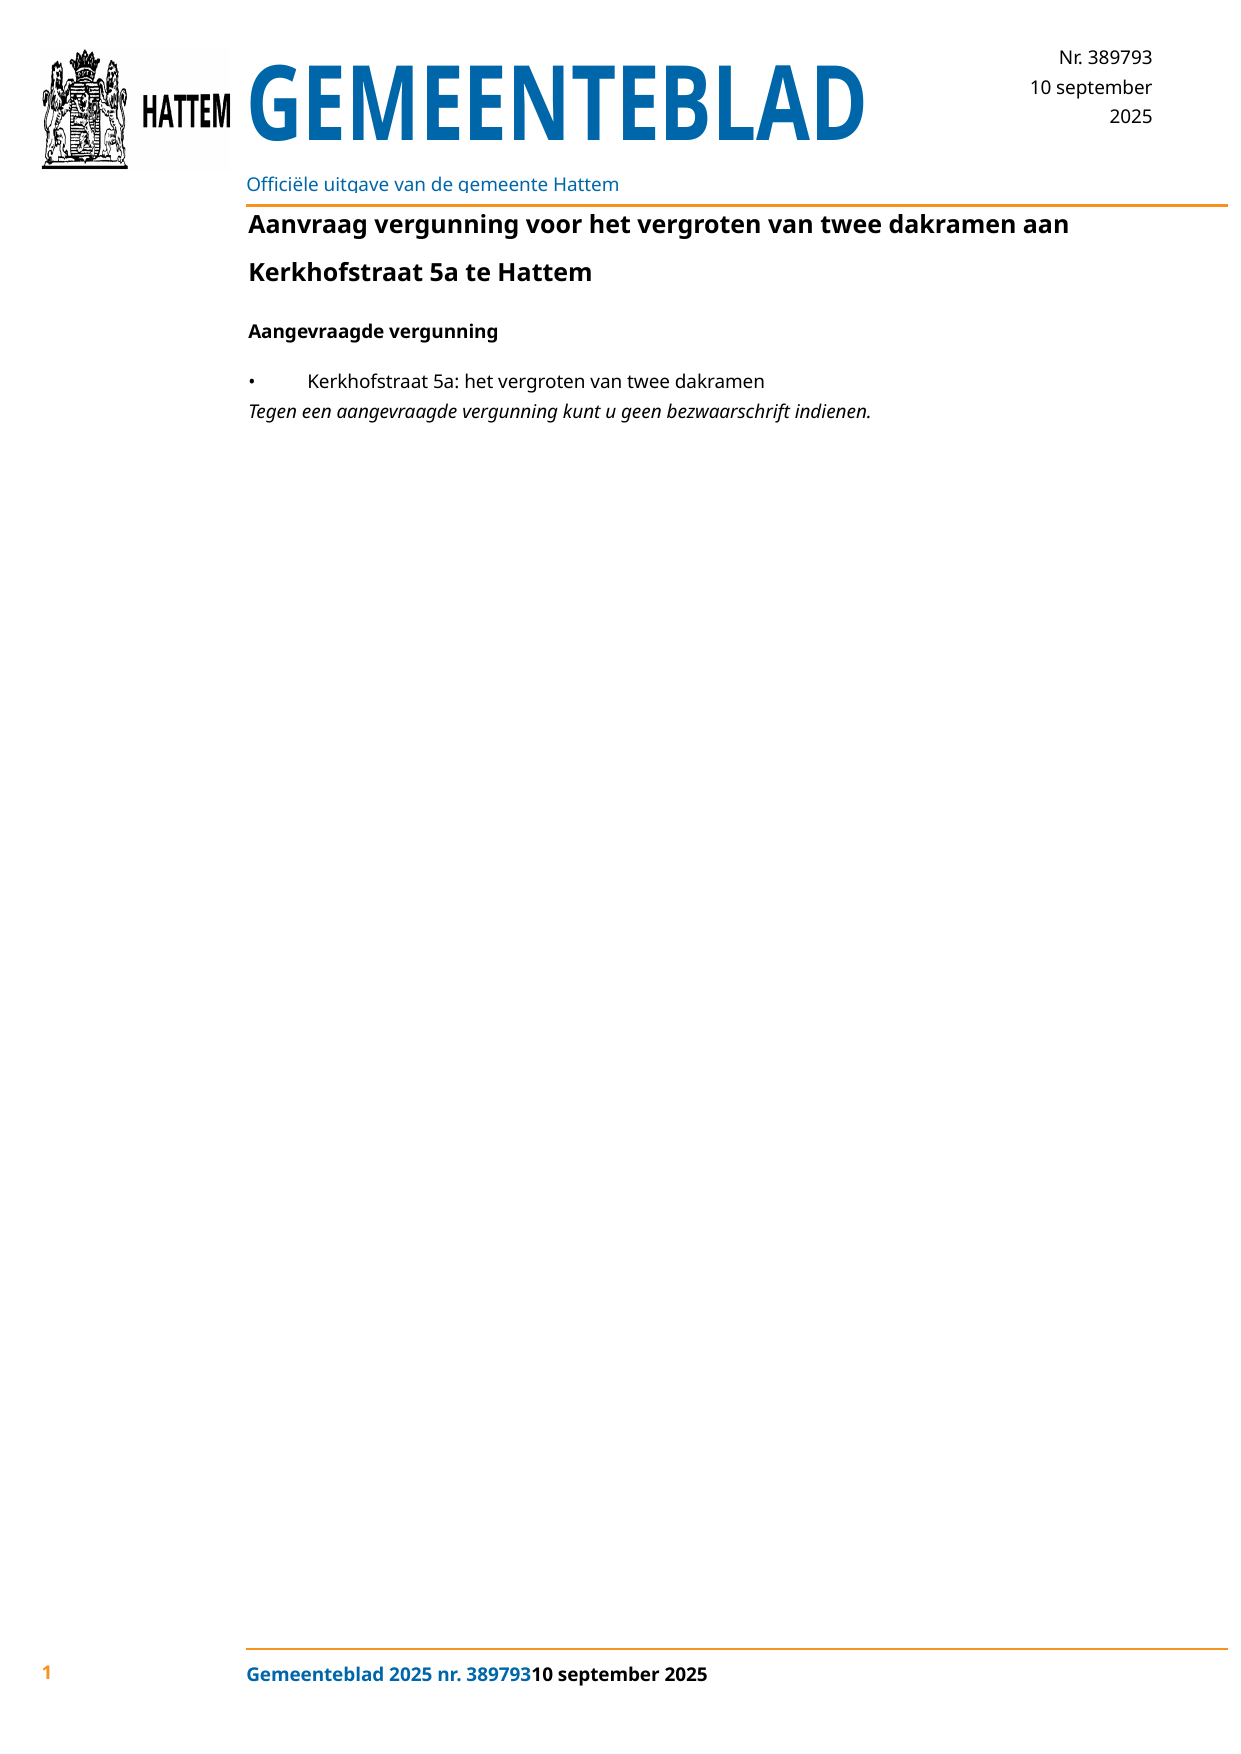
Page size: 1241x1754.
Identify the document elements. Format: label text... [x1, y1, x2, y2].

text Tegen een aangevraagde vergunning kunt u geen bezwaarschrift indienen. [248, 398, 1152, 424]
picture [41, 47, 231, 172]
text Aanvraag vergunning voor het vergroten van twee dakramen aan Kerkhofstraat 5a te Hattem [248, 207, 1152, 288]
list Kerkhofstraat 5a: het vergroten van twee dakramen [248, 368, 1152, 394]
text Aangevraagde vergunning [248, 318, 1152, 344]
